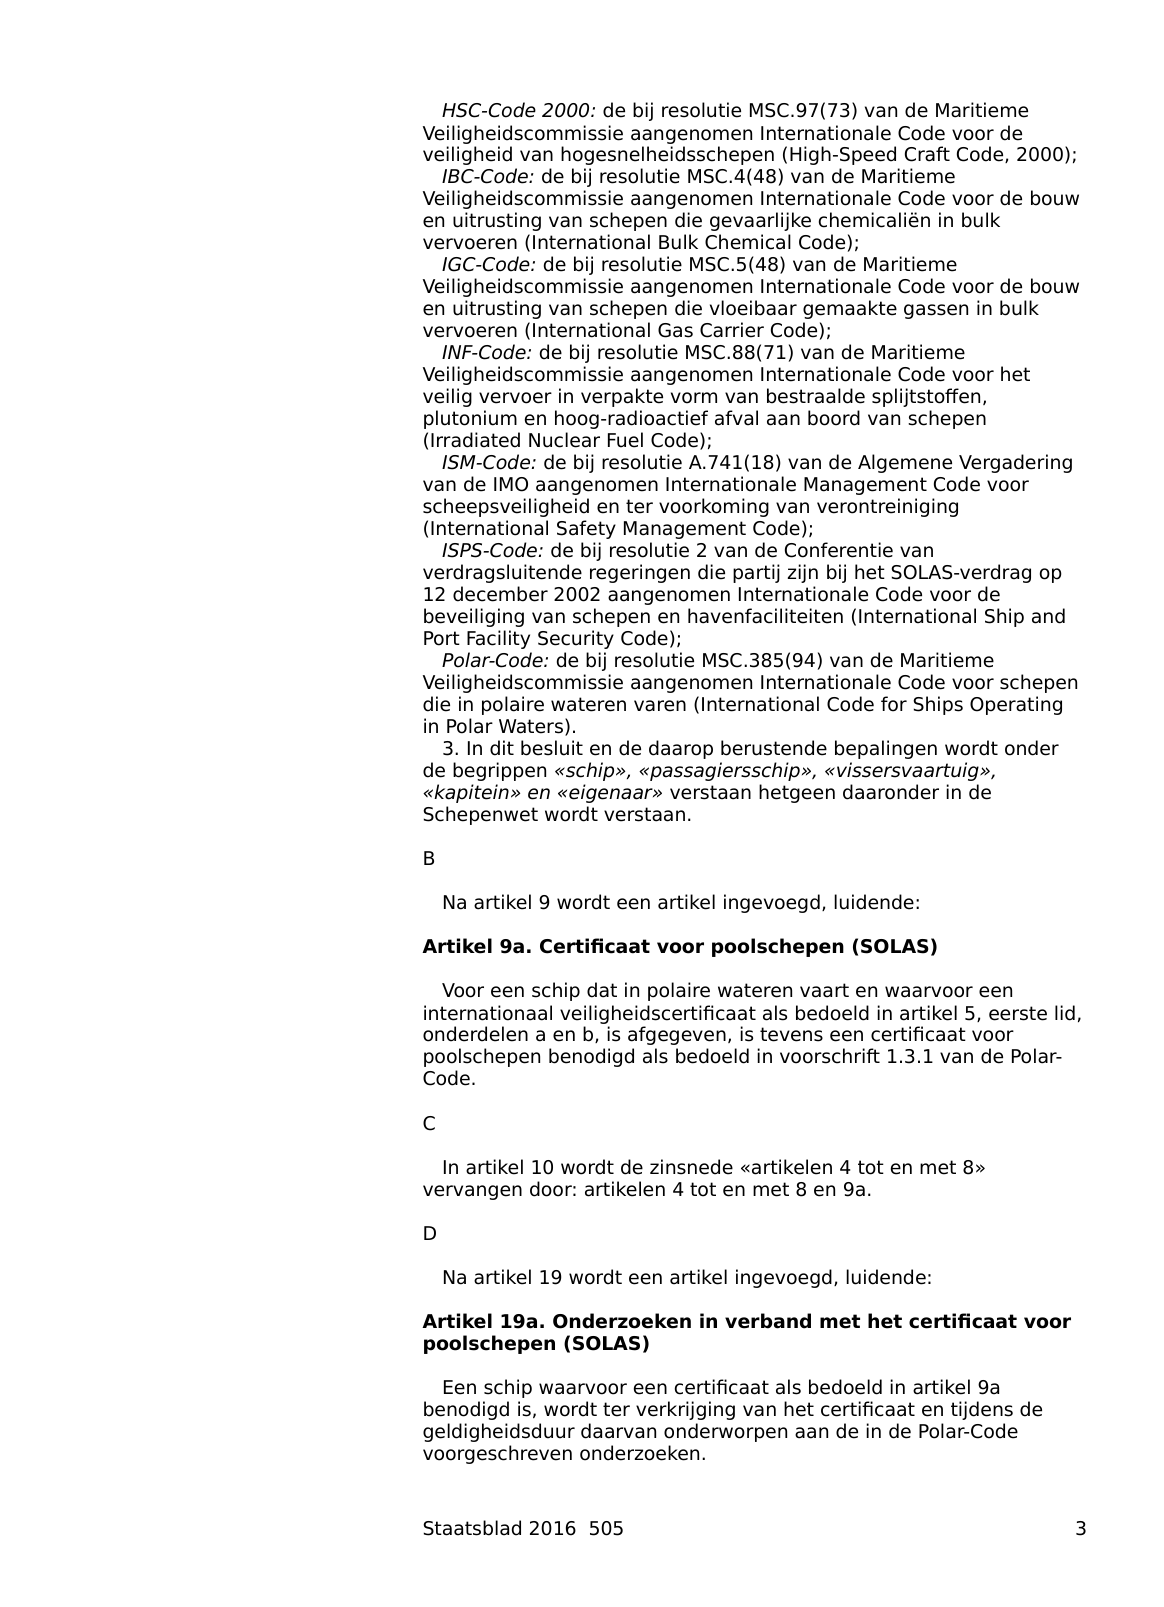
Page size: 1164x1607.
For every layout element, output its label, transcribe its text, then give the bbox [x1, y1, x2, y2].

subtitle Artikel 19a. Onderzoeken in verband met het certificaat voor poolschepen (SOLAS) [422, 1311, 1087, 1355]
text 3. In dit besluit en de daarop berustende bepalingen wordt onder de begrippen «schip», «passagiersschip», «vissersvaartuig», «kapitein» en «eigenaar» verstaan hetgeen daaronder in de Schepenwet wordt verstaan. [422, 738, 1087, 826]
text ISM-Code: de bij resolutie A.741(18) van de Algemene Vergadering van de IMO aangenomen Internationale Management Code voor scheepsveiligheid en ter voorkoming van verontreiniging (International Safety Management Code); [422, 452, 1087, 540]
text D [422, 1223, 1087, 1245]
text ISPS-Code: de bij resolutie 2 van de Conferentie van verdragsluitende regeringen die partij zijn bij het SOLAS-verdrag op 12 december 2002 aangenomen Internationale Code voor de beveiliging van schepen en havenfaciliteiten (International Ship and Port Facility Security Code); [422, 540, 1087, 650]
text Na artikel 9 wordt een artikel ingevoegd, luidende: [422, 892, 1087, 914]
text Een schip waarvoor een certificaat als bedoeld in artikel 9a benodigd is, wordt ter verkrijging van het certificaat en tijdens de geldigheidsduur daarvan onderworpen aan de in de Polar-Code voorgeschreven onderzoeken. [422, 1377, 1087, 1465]
text Voor een schip dat in polaire wateren vaart en waarvoor een internationaal veiligheidscertificaat als bedoeld in artikel 5, eerste lid, onderdelen a en b, is afgegeven, is tevens een certificaat voor poolschepen benodigd als bedoeld in voorschrift 1.3.1 van de Polar-Code. [422, 980, 1087, 1090]
text HSC-Code 2000: de bij resolutie MSC.97(73) van de Maritieme Veiligheidscommissie aangenomen Internationale Code voor de veiligheid van hogesnelheidsschepen (High-Speed Craft Code, 2000); [422, 100, 1087, 166]
text Na artikel 19 wordt een artikel ingevoegd, luidende: [422, 1267, 1087, 1289]
text B [422, 848, 1087, 870]
subtitle Artikel 9a. Certificaat voor poolschepen (SOLAS) [422, 936, 1087, 958]
text In artikel 10 wordt de zinsnede «artikelen 4 tot en met 8» vervangen door: artikelen 4 tot en met 8 en 9a. [422, 1157, 1087, 1201]
text C [422, 1112, 1087, 1134]
text INF-Code: de bij resolutie MSC.88(71) van de Maritieme Veiligheidscommissie aangenomen Internationale Code voor het veilig vervoer in verpakte vorm van bestraalde splijtstoffen, plutonium en hoog-radioactief afval aan boord van schepen (Irradiated Nuclear Fuel Code); [422, 342, 1087, 452]
text IBC-Code: de bij resolutie MSC.4(48) van de Maritieme Veiligheidscommissie aangenomen Internationale Code voor de bouw en uitrusting van schepen die gevaarlijke chemicaliën in bulk vervoeren (International Bulk Chemical Code); [422, 166, 1087, 254]
text IGC-Code: de bij resolutie MSC.5(48) van de Maritieme Veiligheidscommissie aangenomen Internationale Code voor de bouw en uitrusting van schepen die vloeibaar gemaakte gassen in bulk vervoeren (International Gas Carrier Code); [422, 254, 1087, 342]
text Polar-Code: de bij resolutie MSC.385(94) van de Maritieme Veiligheidscommissie aangenomen Internationale Code voor schepen die in polaire wateren varen (International Code for Ships Operating in Polar Waters). [422, 650, 1087, 738]
